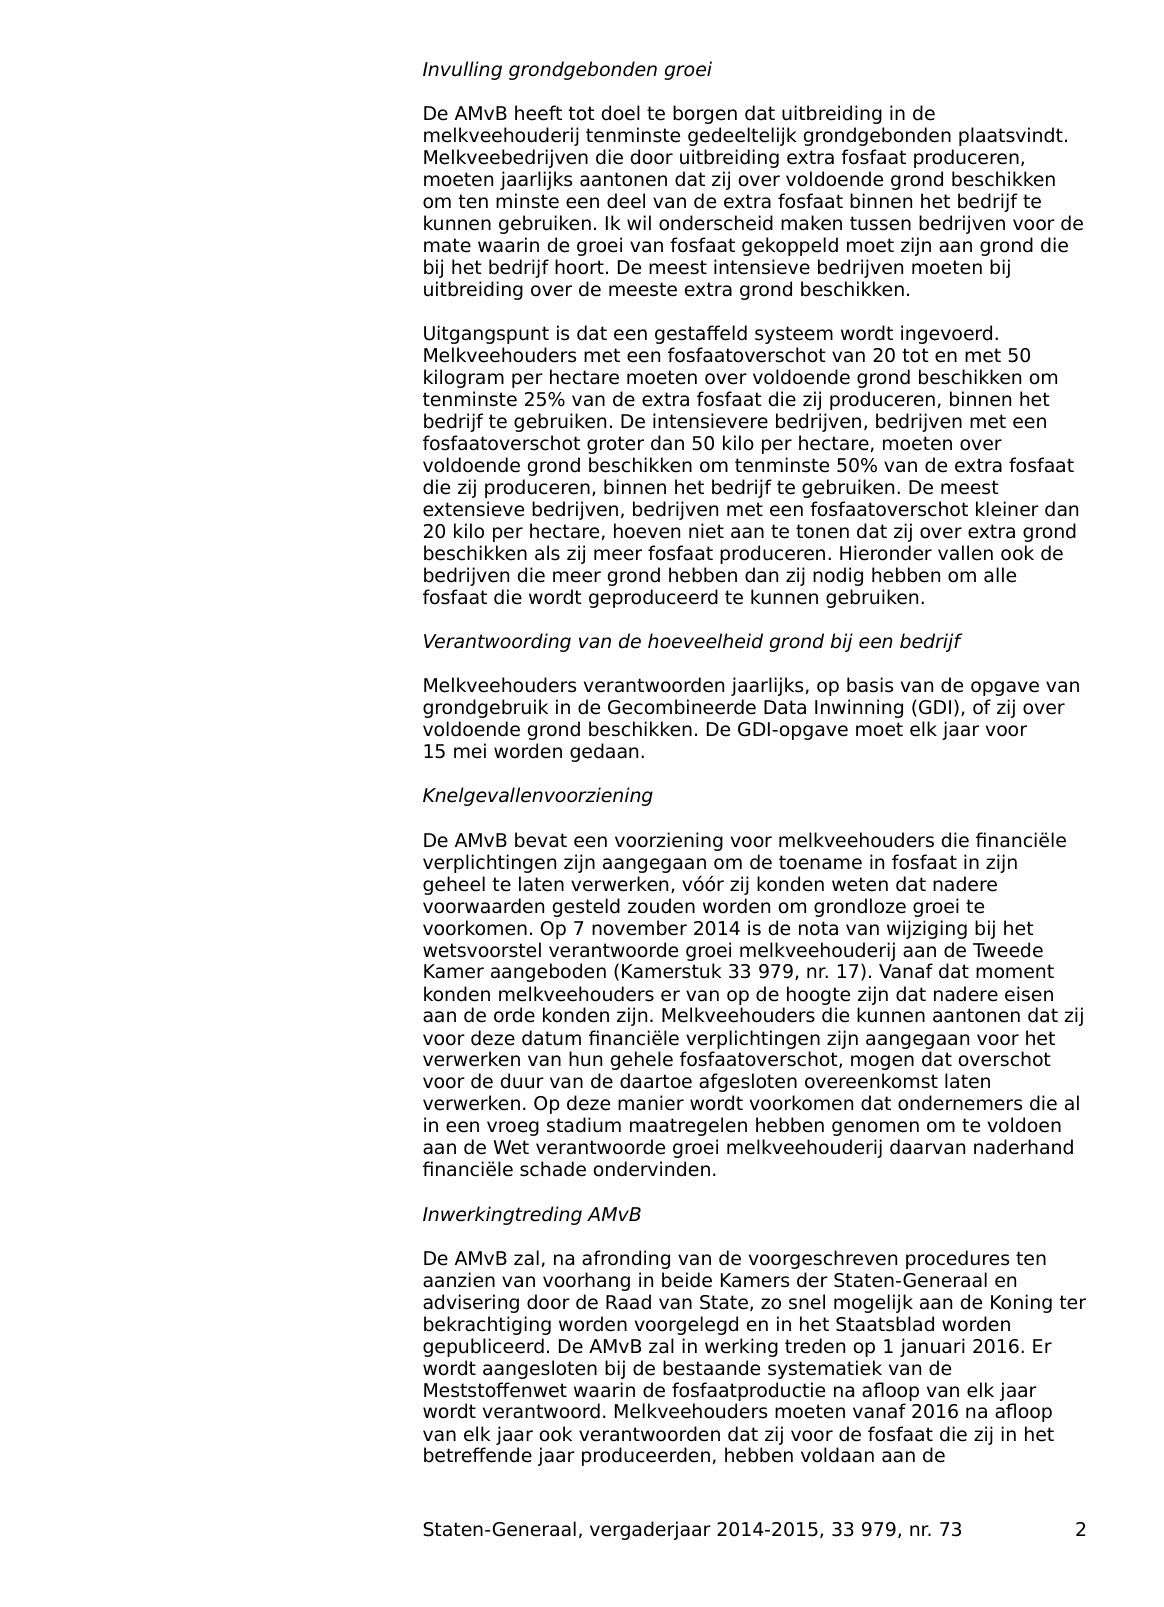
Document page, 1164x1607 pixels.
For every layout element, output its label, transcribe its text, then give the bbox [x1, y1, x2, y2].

text De AMvB heeft tot doel te borgen dat uitbreiding in de melkveehouderij tenminste gedeeltelijk grondgebonden plaatsvindt. Melkveebedrijven die door uitbreiding extra fosfaat produceren, moeten jaarlijks aantonen dat zij over voldoende grond beschikken om ten minste een deel van de extra fosfaat binnen het bedrijf te kunnen gebruiken. Ik wil onderscheid maken tussen bedrijven voor de mate waarin de groei van fosfaat gekoppeld moet zijn aan grond die bij het bedrijf hoort. De meest intensieve bedrijven moeten bij uitbreiding over de meeste extra grond beschikken. [422, 103, 1087, 301]
text De AMvB bevat een voorziening voor melkveehouders die financiële verplichtingen zijn aangegaan om de toename in fosfaat in zijn geheel te laten verwerken, vóór zij konden weten dat nadere voorwaarden gesteld zouden worden om grondloze groei te voorkomen. Op 7 november 2014 is de nota van wijziging bij het wetsvoorstel verantwoorde groei melkveehouderij aan de Tweede Kamer aangeboden (Kamerstuk 33 979, nr. 17). Vanaf dat moment konden melkveehouders er van op de hoogte zijn dat nadere eisen aan de orde konden zijn. Melkveehouders die kunnen aantonen dat zij voor deze datum financiële verplichtingen zijn aangegaan voor het verwerken van hun gehele fosfaatoverschot, mogen dat overschot voor de duur van de daartoe afgesloten overeenkomst laten verwerken. Op deze manier wordt voorkomen dat ondernemers die al in een vroeg stadium maatregelen hebben genomen om te voldoen aan de Wet verantwoorde groei melkveehouderij daarvan naderhand financiële schade ondervinden. [422, 829, 1087, 1181]
subtitle Invulling grondgebonden groei [422, 59, 1087, 81]
subtitle Inwerkingtreding AMvB [422, 1203, 1087, 1225]
text Uitgangspunt is dat een gestaffeld systeem wordt ingevoerd. Melkveehouders met een fosfaatoverschot van 20 tot en met 50 kilogram per hectare moeten over voldoende grond beschikken om tenminste 25% van de extra fosfaat die zij produceren, binnen het bedrijf te gebruiken. De intensievere bedrijven, bedrijven met een fosfaatoverschot groter dan 50 kilo per hectare, moeten over voldoende grond beschikken om tenminste 50% van de extra fosfaat die zij produceren, binnen het bedrijf te gebruiken. De meest extensieve bedrijven, bedrijven met een fosfaatoverschot kleiner dan 20 kilo per hectare, hoeven niet aan te tonen dat zij over extra grond beschikken als zij meer fosfaat produceren. Hieronder vallen ook de bedrijven die meer grond hebben dan zij nodig hebben om alle fosfaat die wordt geproduceerd te kunnen gebruiken. [422, 323, 1087, 609]
subtitle Knelgevallenvoorziening [422, 785, 1087, 807]
text Melkveehouders verantwoorden jaarlijks, op basis van de opgave van grondgebruik in de Gecombineerde Data Inwinning (GDI), of zij over voldoende grond beschikken. De GDI-opgave moet elk jaar voor 15 mei worden gedaan. [422, 675, 1087, 763]
text De AMvB zal, na afronding van de voorgeschreven procedures ten aanzien van voorhang in beide Kamers der Staten-Generaal en advisering door de Raad van State, zo snel mogelijk aan de Koning ter bekrachtiging worden voorgelegd en in het Staatsblad worden gepubliceerd. De AMvB zal in werking treden op 1 januari 2016. Er wordt aangesloten bij de bestaande systematiek van de Meststoffenwet waarin de fosfaatproductie na afloop van elk jaar wordt verantwoord. Melkveehouders moeten vanaf 2016 na afloop van elk jaar ook verantwoorden dat zij voor de fosfaat die zij in het betreffende jaar produceerden, hebben voldaan aan de [422, 1248, 1087, 1467]
subtitle Verantwoording van de hoeveelheid grond bij een bedrijf [422, 631, 1087, 653]
